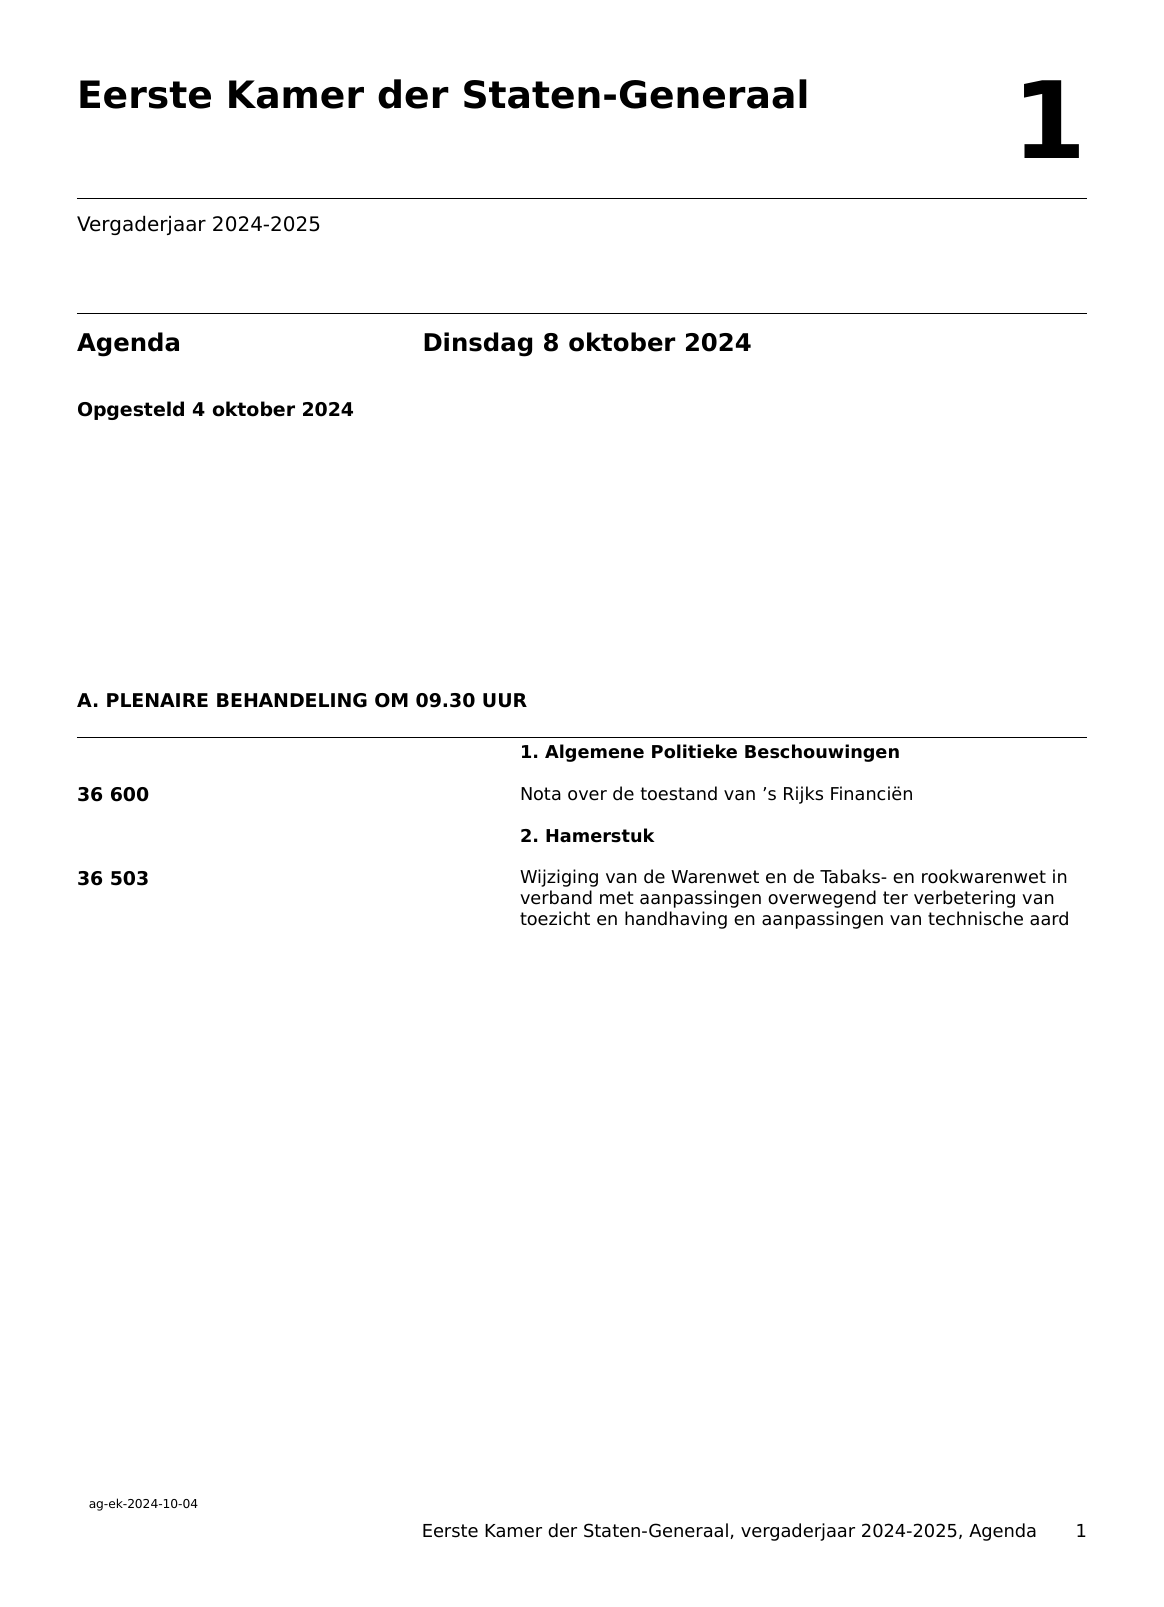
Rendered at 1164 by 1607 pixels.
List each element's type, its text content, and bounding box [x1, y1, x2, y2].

table_cell 36 600 [77, 784, 459, 806]
text Opgesteld 4 oktober 2024 [77, 399, 1087, 421]
table_cell [514, 763, 1087, 784]
table_cell 36 503 [77, 868, 459, 929]
table_header 1 [886, 59, 1087, 198]
table_cell [514, 847, 1087, 867]
table_cell [77, 806, 459, 826]
table_cell Wijziging van de Warenwet en de Tabaks- en rookwarenwet in verband met aanpassingen overwegend ter verbetering van toezicht en handhaving en aanpassingen van technische aard [514, 868, 1087, 929]
table_cell [459, 784, 514, 806]
table_header 1. Algemene Politieke Beschouwingen [514, 738, 1087, 763]
table_header [77, 738, 459, 763]
table_cell [459, 806, 514, 826]
table_header Eerste Kamer der Staten-Generaal [77, 59, 886, 198]
table_cell [514, 806, 1087, 826]
table_cell Agenda [77, 314, 422, 357]
table_cell [77, 763, 459, 784]
text ag-ek-2024-10-04 [88, 1497, 323, 1511]
table_cell [459, 763, 514, 784]
table_cell [77, 826, 459, 847]
table_header [459, 738, 514, 763]
table_cell Vergaderjaar 2024-2025 [77, 199, 1087, 313]
table_cell Dinsdag 8 oktober 2024 [422, 314, 1087, 357]
subtitle A. PLENAIRE BEHANDELING OM 09.30 UUR [77, 690, 1087, 712]
table_cell 2. Hamerstuk [514, 826, 1087, 847]
table_cell [459, 826, 514, 847]
table_cell [459, 868, 514, 929]
table_cell [459, 847, 514, 867]
table_cell [77, 847, 459, 867]
table_cell Nota over de toestand van ’s Rijks Financiën [514, 784, 1087, 806]
